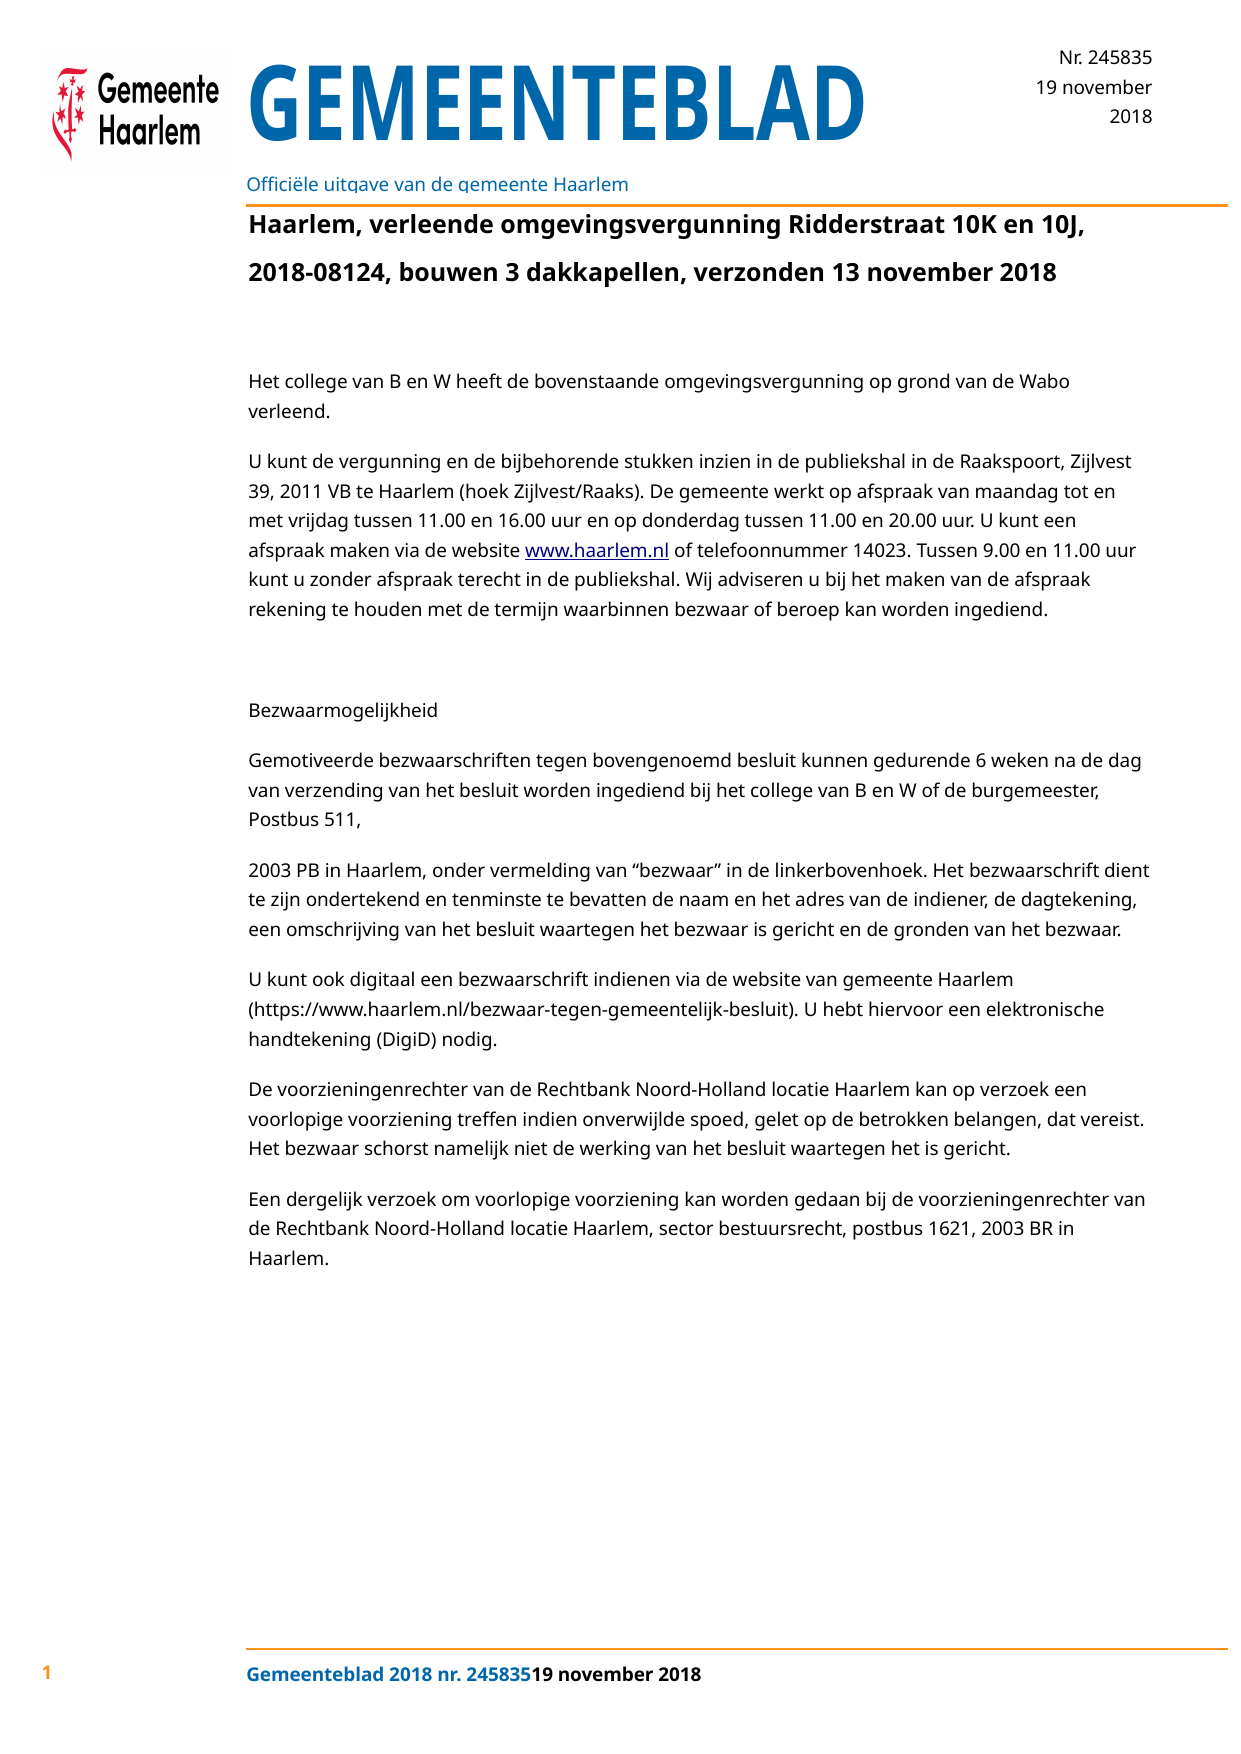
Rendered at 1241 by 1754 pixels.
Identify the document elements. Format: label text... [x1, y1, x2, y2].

text U kunt de vergunning en de bijbehorende stukken inzien in de publiekshal in de Raakspoort, Zijlvest 39, 2011 VB te Haarlem (hoek Zijlvest/Raaks). De gemeente werkt op afspraak van maandag tot en met vrijdag tussen 11.00 en 16.00 uur en op donderdag tussen 11.00 en 20.00 uur. U kunt een afspraak maken via de website www.haarlem.nl of telefoonnummer 14023. Tussen 9.00 en 11.00 uur kunt u zonder afspraak terecht in de publiekshal. Wij adviseren u bij het maken van de afspraak rekening te houden met de termijn waarbinnen bezwaar of beroep kan worden ingediend. [248, 448, 1152, 622]
text Een dergelijk verzoek om voorlopige voorziening kan worden gedaan bij de voorzieningenrechter van de Rechtbank Noord-Holland locatie Haarlem, sector bestuursrecht, postbus 1621, 2003 BR in Haarlem. [248, 1186, 1152, 1271]
text Bezwaarmogelijkheid [248, 697, 1152, 723]
picture [41, 47, 231, 172]
text Haarlem, verleende omgevingsvergunning Ridderstraat 10K en 10J, 2018-08124, bouwen 3 dakkapellen, verzonden 13 november 2018 [248, 207, 1152, 288]
text 2003 PB in Haarlem, onder vermelding van “bezwaar” in de linkerbovenhoek. Het bezwaarschrift dient te zijn ondertekend en tenminste te bevatten de naam en het adres van de indiener, de dagtekening, een omschrijving van het besluit waartegen het bezwaar is gericht en de gronden van het bezwaar. [248, 857, 1152, 942]
text De voorzieningenrechter van de Rechtbank Noord-Holland locatie Haarlem kan op verzoek een voorlopige voorziening treffen indien onverwijlde spoed, gelet op de betrokken belangen, dat vereist. Het bezwaar schorst namelijk niet de werking van het besluit waartegen het is gericht. [248, 1076, 1152, 1161]
text Het college van B en W heeft de bovenstaande omgevingsvergunning op grond van de Wabo verleend. [248, 368, 1152, 424]
text Gemotiveerde bezwaarschriften tegen bovengenoemd besluit kunnen gedurende 6 weken na de dag van verzending van het besluit worden ingediend bij het college van B en W of de burgemeester, Postbus 511, [248, 747, 1152, 832]
text U kunt ook digitaal een bezwaarschrift indienen via de website van gemeente Haarlem (https://www.haarlem.nl/bezwaar-tegen-gemeentelijk-besluit). U hebt hiervoor een elektronische handtekening (DigiD) nodig. [248, 967, 1152, 1052]
